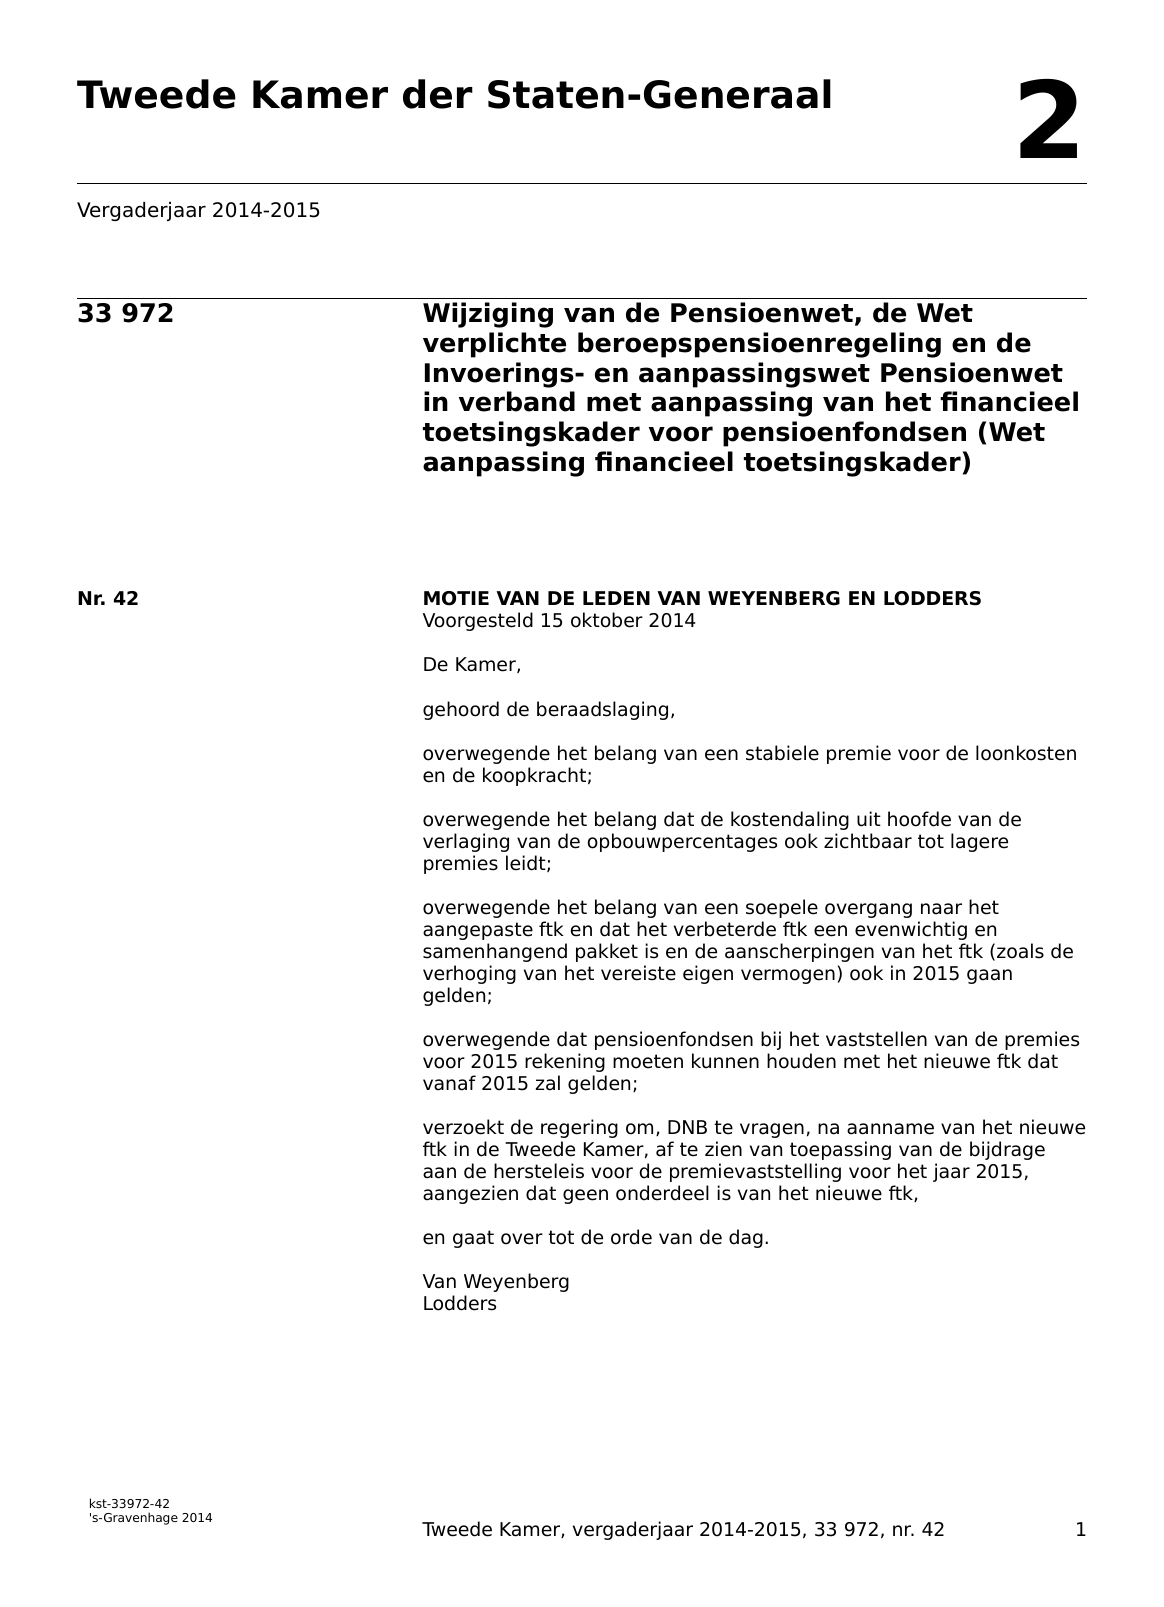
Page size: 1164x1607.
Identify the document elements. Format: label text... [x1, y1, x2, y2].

table_header Tweede Kamer der Staten-Generaal [77, 59, 886, 183]
text overwegende het belang dat de kostendaling uit hoofde van de verlaging van de opbouwpercentages ook zichtbaar tot lagere premies leidt; [422, 809, 1087, 875]
text en gaat over tot de orde van de dag. [422, 1227, 1087, 1249]
text Van Weyenberg [422, 1271, 1087, 1293]
text 's-Gravenhage 2014 [88, 1511, 323, 1525]
text verzoekt de regering om, DNB te vragen, na aanname van het nieuwe ftk in de Tweede Kamer, af te zien van toepassing van de bijdrage aan de hersteleis voor de premievaststelling voor het jaar 2015, aangezien dat geen onderdeel is van het nieuwe ftk, [422, 1117, 1087, 1205]
text Voorgesteld 15 oktober 2014 [422, 610, 1087, 632]
text overwegende het belang van een soepele overgang naar het aangepaste ftk en dat het verbeterde ftk een evenwichtig en samenhangend pakket is en de aanscherpingen van het ftk (zoals de verhoging van het vereiste eigen vermogen) ook in 2015 gaan gelden; [422, 897, 1087, 1007]
subtitle 33 972 Wijziging van de Pensioenwet, de Wet verplichte beroepspensioenregeling en de Invoerings- en aanpassingswet Pensioenwet in verband met aanpassing van het financieel toetsingskader voor pensioenfondsen (Wet aanpassing financieel toetsingskader) [77, 299, 1087, 477]
text De Kamer, [422, 654, 1087, 676]
text Lodders [422, 1293, 1087, 1315]
subtitle Nr. 42 MOTIE VAN DE LEDEN VAN WEYENBERG EN LODDERS [77, 588, 1087, 610]
text overwegende dat pensioenfondsen bij het vaststellen van de premies voor 2015 rekening moeten kunnen houden met het nieuwe ftk dat vanaf 2015 zal gelden; [422, 1029, 1087, 1095]
table_header 2 [886, 59, 1087, 183]
text overwegende het belang van een stabiele premie voor de loonkosten en de koopkracht; [422, 743, 1087, 787]
table_cell Vergaderjaar 2014-2015 [77, 184, 1087, 298]
text kst-33972-42 [88, 1497, 323, 1511]
text gehoord de beraadslaging, [422, 698, 1087, 720]
